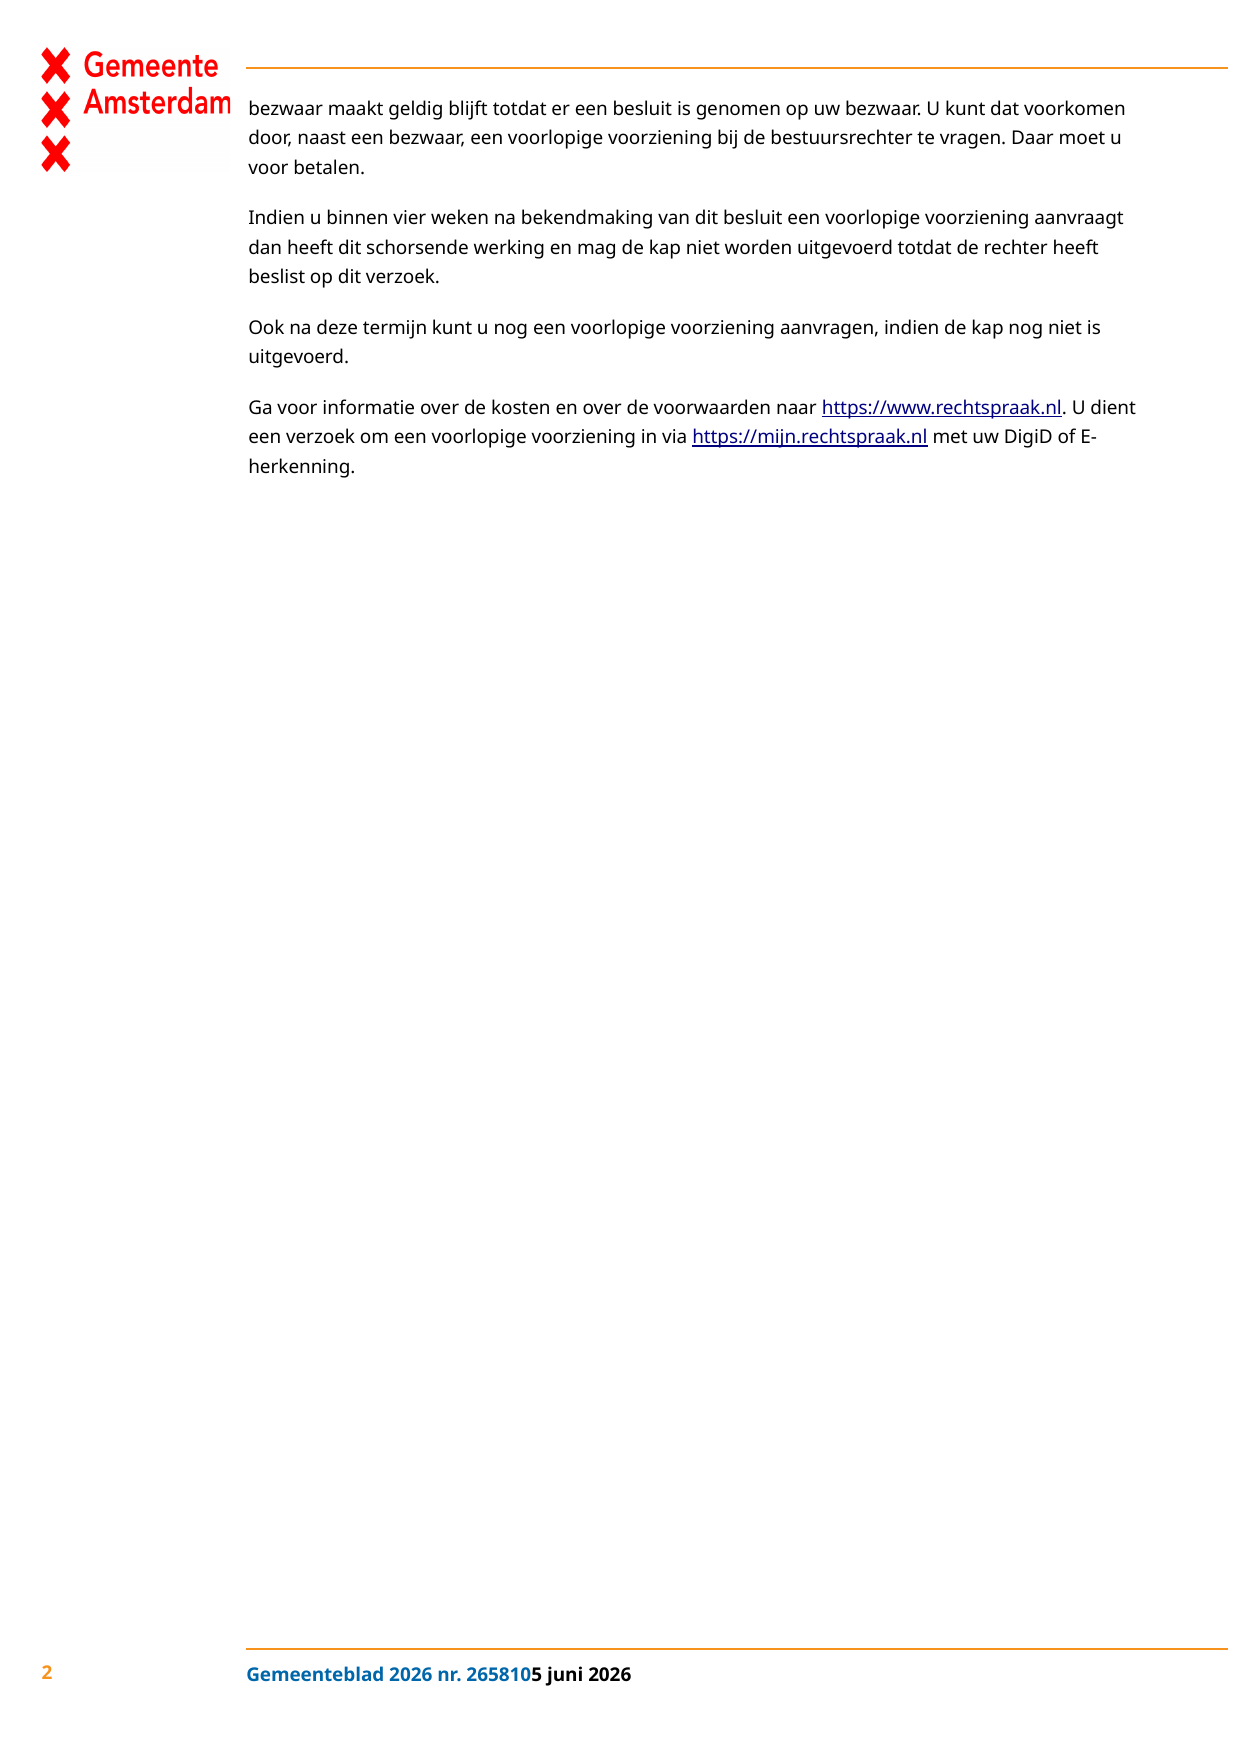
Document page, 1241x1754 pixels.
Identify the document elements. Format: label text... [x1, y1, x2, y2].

text bezwaar maakt geldig blijft totdat er een besluit is genomen op uw bezwaar. U kunt dat voorkomen door, naast een bezwaar, een voorlopige voorziening bij de bestuursrechter te vragen. Daar moet u voor betalen. [248, 95, 1152, 180]
picture [41, 47, 231, 172]
text Ga voor informatie over de kosten en over de voorwaarden naar https://www.rechtspraak.nl. U dient een verzoek om een voorlopige voorziening in via https://mijn.rechtspraak.nl met uw DigiD of E-herkenning. [248, 394, 1152, 479]
text Indien u binnen vier weken na bekendmaking van dit besluit een voorlopige voorziening aanvraagt dan heeft dit schorsende werking en mag de kap niet worden uitgevoerd totdat de rechter heeft beslist op dit verzoek. [248, 204, 1152, 289]
text Ook na deze termijn kunt u nog een voorlopige voorziening aanvragen, indien de kap nog niet is uitgevoerd. [248, 314, 1152, 369]
